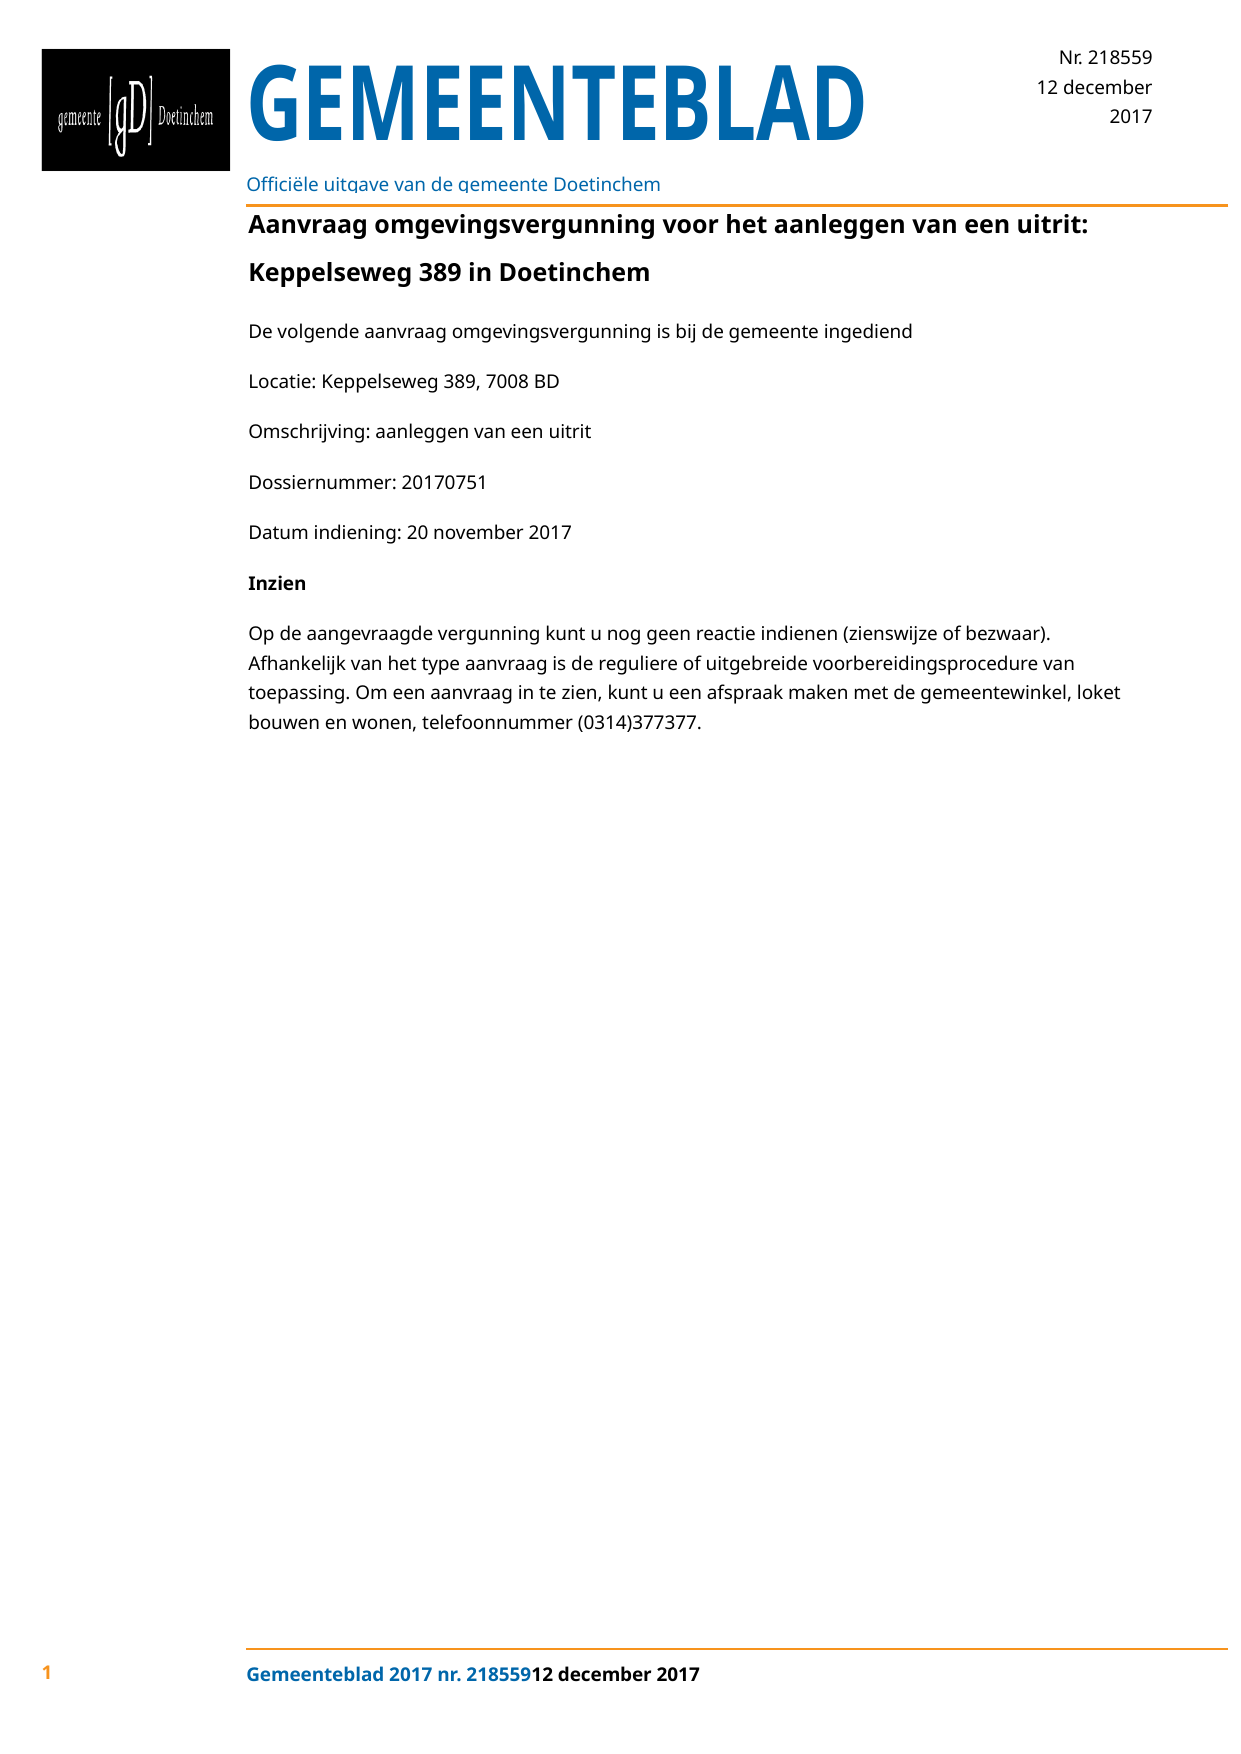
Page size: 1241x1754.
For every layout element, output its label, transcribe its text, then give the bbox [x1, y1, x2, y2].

text De volgende aanvraag omgevingsvergunning is bij de gemeente ingediend [248, 318, 1152, 344]
text Datum indiening: 20 november 2017 [248, 519, 1152, 545]
picture [41, 47, 231, 172]
text Dossiernummer: 20170751 [248, 469, 1152, 495]
text Omschrijving: aanleggen van een uitrit [248, 419, 1152, 444]
text Op de aangevraagde vergunning kunt u nog geen reactie indienen (zienswijze of bezwaar). Afhankelijk van het type aanvraag is de reguliere of uitgebreide voorbereidingsprocedure van toepassing. Om een aanvraag in te zien, kunt u een afspraak maken met de gemeentewinkel, loket bouwen en wonen, telefoonnummer (0314)377377. [248, 620, 1152, 735]
text Locatie: Keppelseweg 389, 7008 BD [248, 368, 1152, 394]
text Aanvraag omgevingsvergunning voor het aanleggen van een uitrit: Keppelseweg 389 in Doetinchem [248, 207, 1152, 288]
text Inzien [248, 570, 1152, 596]
